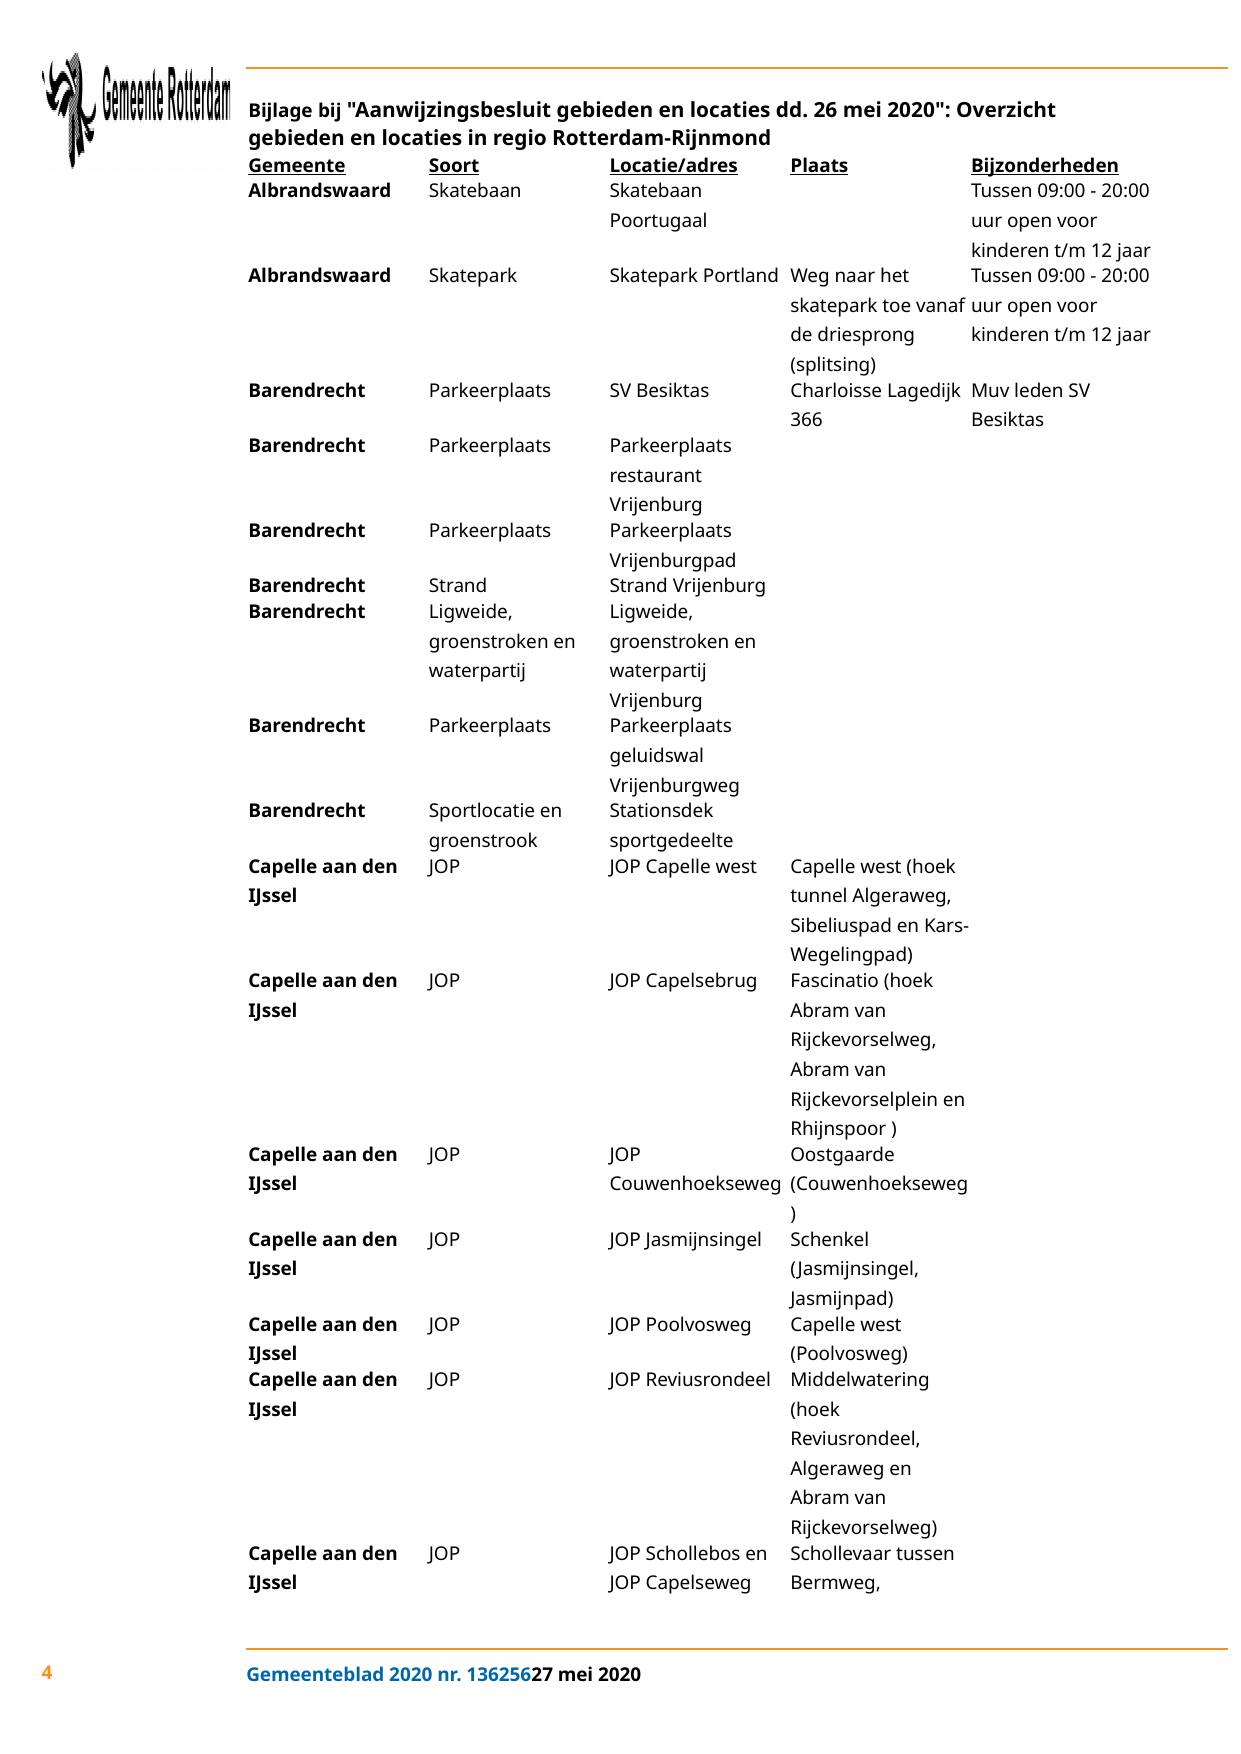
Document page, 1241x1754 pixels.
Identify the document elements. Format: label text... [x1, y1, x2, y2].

table_cell Fascinatio (hoek Abram van Rijckevorselweg, Abram van Rijckevorselplein en Rhijnspoor ) [790, 968, 971, 1141]
table_cell JOP [429, 968, 609, 1141]
table_cell Parkeerplaats Vrijenburgpad [609, 517, 790, 572]
table_cell Schenkel (Jasmijnsingel, Jasmijnpad) [790, 1226, 971, 1311]
table_cell Skatebaan [429, 178, 609, 262]
table_header Bijzonderheden [971, 152, 1152, 178]
table_cell [971, 432, 1152, 517]
table_cell JOP Reviusrondeel [609, 1366, 790, 1540]
table_header Plaats [790, 152, 971, 178]
table_cell JOP Couwenhoekseweg [609, 1141, 790, 1226]
table_cell Strand Vrijenburg [609, 573, 790, 598]
table_cell [971, 598, 1152, 713]
table_cell [790, 517, 971, 572]
table_header Gemeente [248, 152, 429, 178]
table_cell JOP [429, 1226, 609, 1311]
table_cell Weg naar het skatepark toe vanaf de driesprong (splitsing) [790, 263, 971, 377]
table_cell JOP Schollebos en JOP Capelseweg [609, 1540, 790, 1595]
table_cell Barendrecht [248, 598, 429, 713]
table_cell Capelle aan den IJssel [248, 1540, 429, 1595]
table_cell Capelle aan den IJssel [248, 1311, 429, 1366]
table_cell [790, 713, 971, 798]
table_cell [971, 1311, 1152, 1366]
table_cell JOP [429, 1540, 609, 1595]
table_cell SV Besiktas [609, 377, 790, 432]
table_cell Capelle west (Poolvosweg) [790, 1311, 971, 1366]
table_cell Capelle aan den IJssel [248, 853, 429, 967]
table_cell Barendrecht [248, 798, 429, 853]
table_cell Oostgaarde (Couwenhoekseweg ) [790, 1141, 971, 1226]
table_cell Capelle aan den IJssel [248, 968, 429, 1141]
table_cell Tussen 09:00 - 20:00 uur open voor kinderen t/m 12 jaar [971, 263, 1152, 377]
table_cell JOP Capelle west [609, 853, 790, 967]
table_cell Schollevaar tussen Bermweg, [790, 1540, 971, 1595]
text Bijlage bij "Aanwijzingsbesluit gebieden en locaties dd. 26 mei 2020": Overzicht gebieden en locaties in regio Rotterdam-Rijnmond [248, 95, 1152, 152]
table_cell [790, 432, 971, 517]
table_cell Albrandswaard [248, 263, 429, 377]
table_cell Muv leden SV Besiktas [971, 377, 1152, 432]
table_header Locatie/adres [609, 152, 790, 178]
table_cell Barendrecht [248, 713, 429, 798]
table_cell Barendrecht [248, 573, 429, 598]
table_cell Charloisse Lagedijk 366 [790, 377, 971, 432]
table_cell Capelle aan den IJssel [248, 1366, 429, 1540]
table_cell [790, 798, 971, 853]
table_cell Skatepark Portland [609, 263, 790, 377]
table_cell [971, 517, 1152, 572]
table_cell JOP [429, 853, 609, 967]
table_cell [971, 1366, 1152, 1540]
table_cell Parkeerplaats [429, 713, 609, 798]
table_cell Capelle aan den IJssel [248, 1226, 429, 1311]
table_cell Capelle aan den IJssel [248, 1141, 429, 1226]
table_cell [971, 798, 1152, 853]
table_cell Tussen 09:00 - 20:00 uur open voor kinderen t/m 12 jaar [971, 178, 1152, 262]
table_cell [790, 598, 971, 713]
table_cell [971, 1226, 1152, 1311]
table_cell Albrandswaard [248, 178, 429, 262]
table_cell Barendrecht [248, 432, 429, 517]
table_cell JOP [429, 1311, 609, 1366]
table_cell Middelwatering (hoek Reviusrondeel, Algeraweg en Abram van Rijckevorselweg) [790, 1366, 971, 1540]
picture [41, 47, 231, 172]
table_cell JOP [429, 1141, 609, 1226]
table_header Soort [429, 152, 609, 178]
table_cell Skatebaan Poortugaal [609, 178, 790, 262]
table_cell Strand [429, 573, 609, 598]
table_cell [971, 968, 1152, 1141]
table_cell JOP Capelsebrug [609, 968, 790, 1141]
table_cell Parkeerplaats [429, 432, 609, 517]
table_cell [971, 713, 1152, 798]
table_cell JOP [429, 1366, 609, 1540]
table_cell Ligweide, groenstroken en waterpartij [429, 598, 609, 713]
table_cell Barendrecht [248, 517, 429, 572]
table_cell JOP Poolvosweg [609, 1311, 790, 1366]
table_cell Stationsdek sportgedeelte [609, 798, 790, 853]
table_cell Barendrecht [248, 377, 429, 432]
table_cell Capelle west (hoek tunnel Algeraweg, Sibeliuspad en Kars-Wegelingpad) [790, 853, 971, 967]
table_cell Parkeerplaats [429, 377, 609, 432]
table_cell JOP Jasmijnsingel [609, 1226, 790, 1311]
table_cell Skatepark [429, 263, 609, 377]
table_cell Parkeerplaats restaurant Vrijenburg [609, 432, 790, 517]
table_cell Parkeerplaats geluidswal Vrijenburgweg [609, 713, 790, 798]
table_cell [971, 1540, 1152, 1595]
table_cell Parkeerplaats [429, 517, 609, 572]
table_cell Sportlocatie en groenstrook [429, 798, 609, 853]
table_cell [971, 853, 1152, 967]
table_cell [971, 573, 1152, 598]
table_cell Ligweide, groenstroken en waterpartij Vrijenburg [609, 598, 790, 713]
table_cell [790, 178, 971, 262]
table_cell [790, 573, 971, 598]
table_cell [971, 1141, 1152, 1226]
